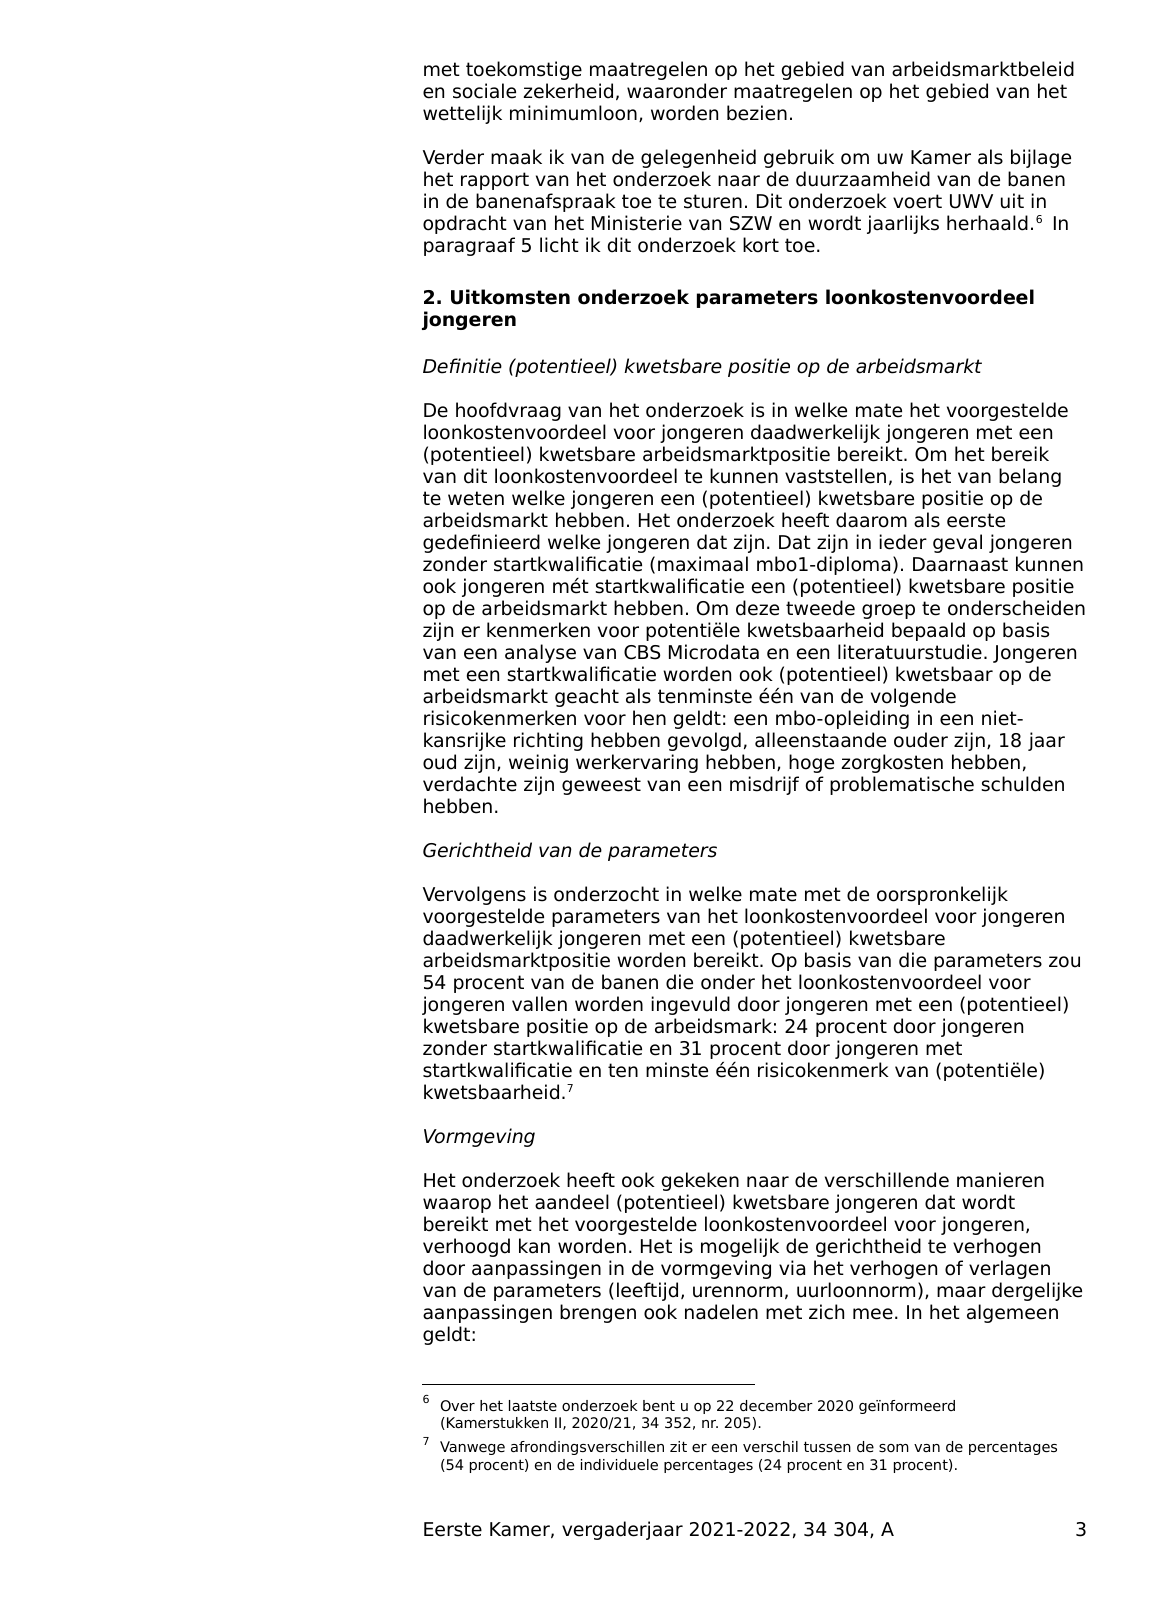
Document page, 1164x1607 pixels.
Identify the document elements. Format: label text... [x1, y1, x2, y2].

text Vanwege afrondingsverschillen zit er een verschil tussen de som van de percentages (54 procent) en de individuele percentages (24 procent en 31 procent). [422, 1435, 1087, 1474]
text Het onderzoek heeft ook gekeken naar de verschillende manieren waarop het aandeel (potentieel) kwetsbare jongeren dat wordt bereikt met het voorgestelde loonkostenvoordeel voor jongeren, verhoogd kan worden. Het is mogelijk de gerichtheid te verhogen door aanpassingen in de vormgeving via het verhogen of verlagen van de parameters (leeftijd, urennorm, uurloonnorm), maar dergelijke aanpassingen brengen ook nadelen met zich mee. In het algemeen geldt: [422, 1170, 1087, 1346]
subtitle Definitie (potentieel) kwetsbare positie op de arbeidsmarkt [422, 356, 1087, 378]
text Over het laatste onderzoek bent u op 22 december 2020 geïnformeerd (Kamerstukken II, 2020/21, 34 352, nr. 205). [422, 1393, 1087, 1432]
text Vervolgens is onderzocht in welke mate met de oorspronkelijk voorgestelde parameters van het loonkostenvoordeel voor jongeren daadwerkelijk jongeren met een (potentieel) kwetsbare arbeidsmarktpositie worden bereikt. Op basis van die parameters zou 54 procent van de banen die onder het loonkostenvoordeel voor jongeren vallen worden ingevuld door jongeren met een (potentieel) kwetsbare positie op de arbeidsmark: 24 procent door jongeren zonder startkwalificatie en 31 procent door jongeren met startkwalificatie en ten minste één risicokenmerk van (potentiële) kwetsbaarheid. [422, 884, 1087, 1104]
subtitle Gerichtheid van de parameters [422, 840, 1087, 862]
text met toekomstige maatregelen op het gebied van arbeidsmarktbeleid en sociale zekerheid, waaronder maatregelen op het gebied van het wettelijk minimumloon, worden bezien. [422, 59, 1087, 125]
text De hoofdvraag van het onderzoek is in welke mate het voorgestelde loonkostenvoordeel voor jongeren daadwerkelijk jongeren met een (potentieel) kwetsbare arbeidsmarktpositie bereikt. Om het bereik van dit loonkostenvoordeel te kunnen vaststellen, is het van belang te weten welke jongeren een (potentieel) kwetsbare positie op de arbeidsmarkt hebben. Het onderzoek heeft daarom als eerste gedefinieerd welke jongeren dat zijn. Dat zijn in ieder geval jongeren zonder startkwalificatie (maximaal mbo1-diploma). Daarnaast kunnen ook jongeren mét startkwalificatie een (potentieel) kwetsbare positie op de arbeidsmarkt hebben. Om deze tweede groep te onderscheiden zijn er kenmerken voor potentiële kwetsbaarheid bepaald op basis van een analyse van CBS Microdata en een literatuurstudie. Jongeren met een startkwalificatie worden ook (potentieel) kwetsbaar op de arbeidsmarkt geacht als tenminste één van de volgende risicokenmerken voor hen geldt: een mbo-opleiding in een niet-kansrijke richting hebben gevolgd, alleenstaande ouder zijn, 18 jaar oud zijn, weinig werkervaring hebben, hoge zorgkosten hebben, verdachte zijn geweest van een misdrijf of problematische schulden hebben. [422, 400, 1087, 818]
subtitle 2. Uitkomsten onderzoek parameters loonkostenvoordeel jongeren [422, 287, 1087, 331]
subtitle Vormgeving [422, 1126, 1087, 1148]
text Verder maak ik van de gelegenheid gebruik om uw Kamer als bijlage het rapport van het onderzoek naar de duurzaamheid van de banen in de banenafspraak toe te sturen. Dit onderzoek voert UWV uit in opdracht van het Ministerie van SZW en wordt jaarlijks herhaald. In paragraaf 5 licht ik dit onderzoek kort toe. [422, 147, 1087, 257]
